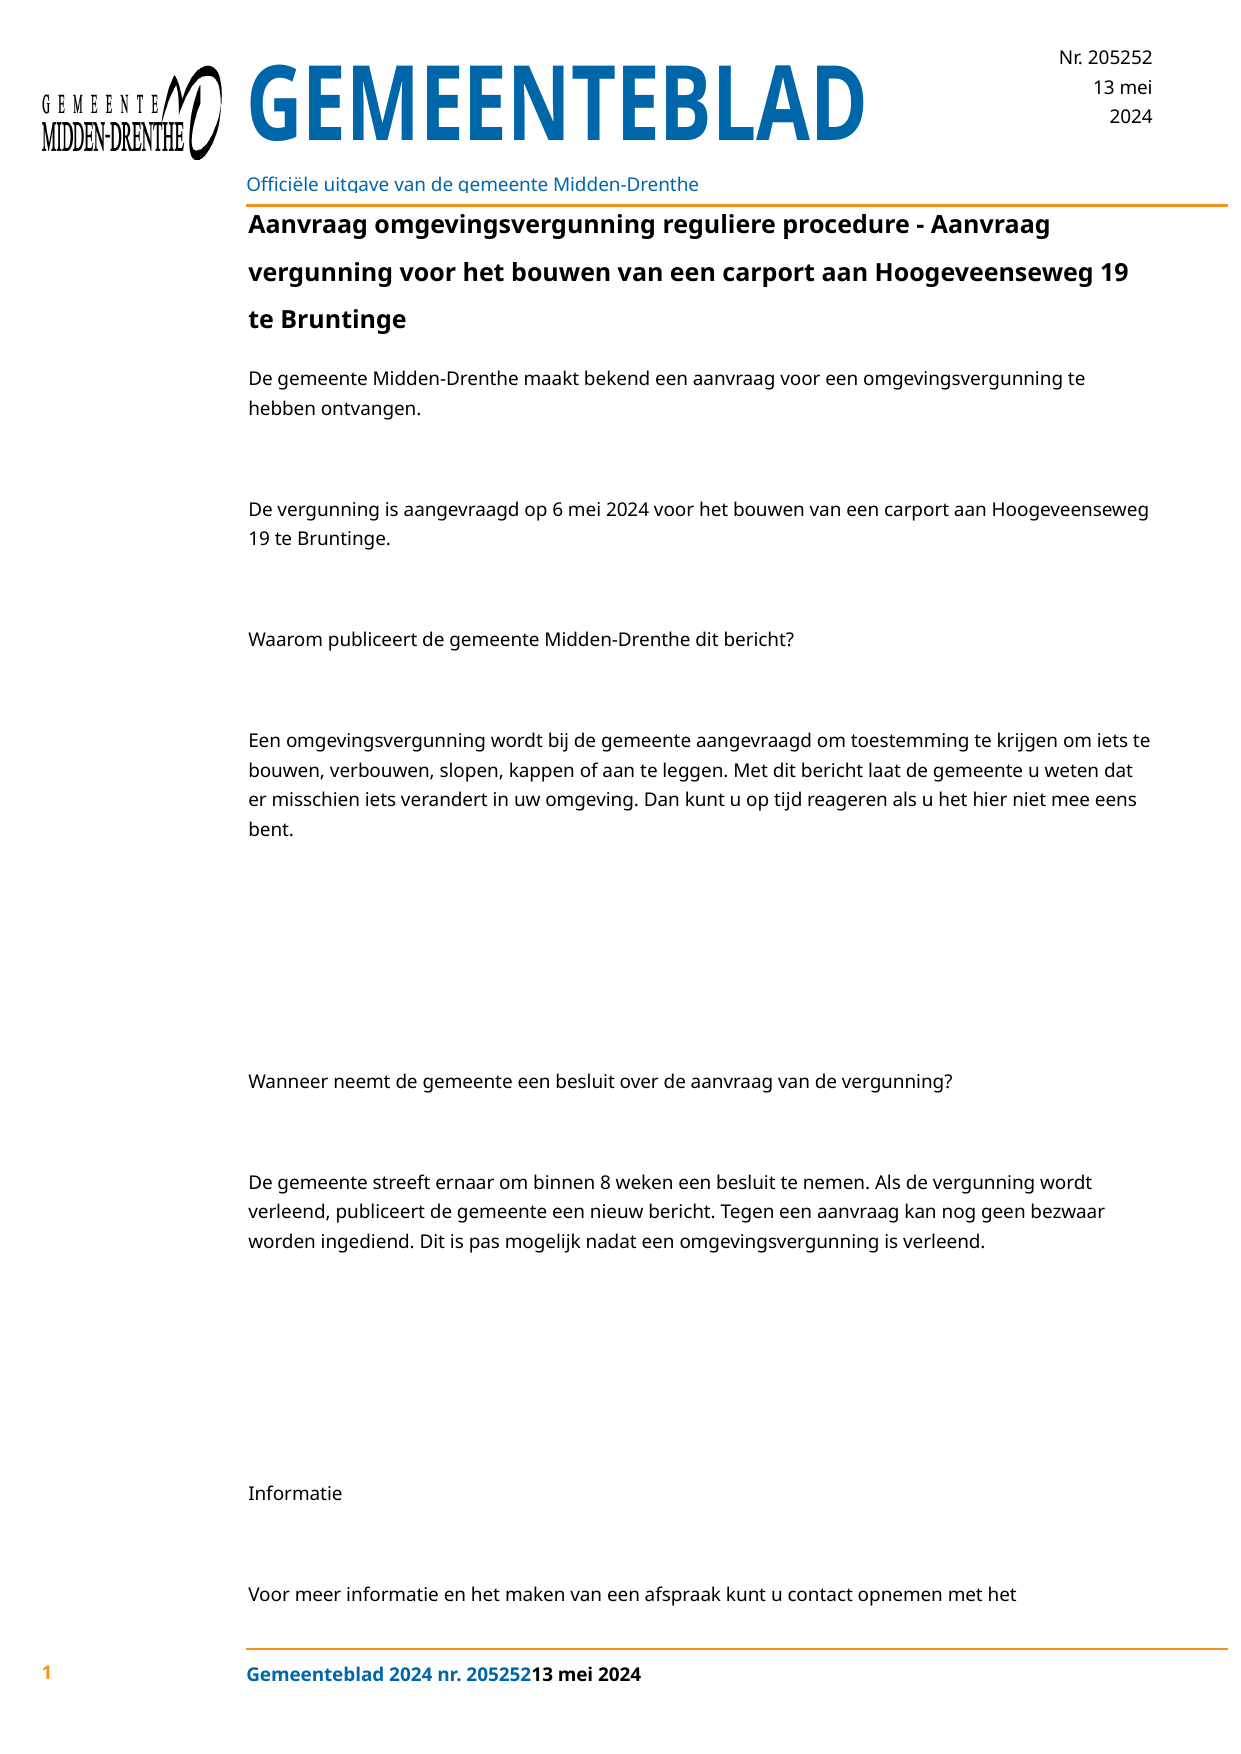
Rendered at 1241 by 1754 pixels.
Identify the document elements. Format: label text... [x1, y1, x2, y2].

text Aanvraag omgevingsvergunning reguliere procedure - Aanvraag vergunning voor het bouwen van een carport aan Hoogeveenseweg 19 te Bruntinge [248, 207, 1152, 336]
picture [41, 47, 231, 172]
text Informatie [248, 1480, 1152, 1506]
text Wanneer neemt de gemeente een besluit over de aanvraag van de vergunning? [248, 1068, 1152, 1094]
text De gemeente Midden-Drenthe maakt bekend een aanvraag voor een omgevingsvergunning te hebben ontvangen. [248, 366, 1152, 421]
text De gemeente streeft ernaar om binnen 8 weken een besluit te nemen. Als de vergunning wordt verleend, publiceert de gemeente een nieuw bericht. Tegen een aanvraag kan nog geen bezwaar worden ingediend. Dit is pas mogelijk nadat een omgevingsvergunning is verleend. [248, 1169, 1152, 1254]
text Voor meer informatie en het maken van een afspraak kunt u contact opnemen met het [248, 1581, 1152, 1607]
text Een omgevingsvergunning wordt bij de gemeente aangevraagd om toestemming te krijgen om iets te bouwen, verbouwen, slopen, kappen of aan te leggen. Met dit bericht laat de gemeente u weten dat er misschien iets verandert in uw omgeving. Dan kunt u op tijd reageren als u het hier niet mee eens bent. [248, 727, 1152, 842]
text De vergunning is aangevraagd op 6 mei 2024 voor het bouwen van een carport aan Hoogeveenseweg 19 te Bruntinge. [248, 496, 1152, 551]
text Waarom publiceert de gemeente Midden-Drenthe dit bericht? [248, 626, 1152, 652]
